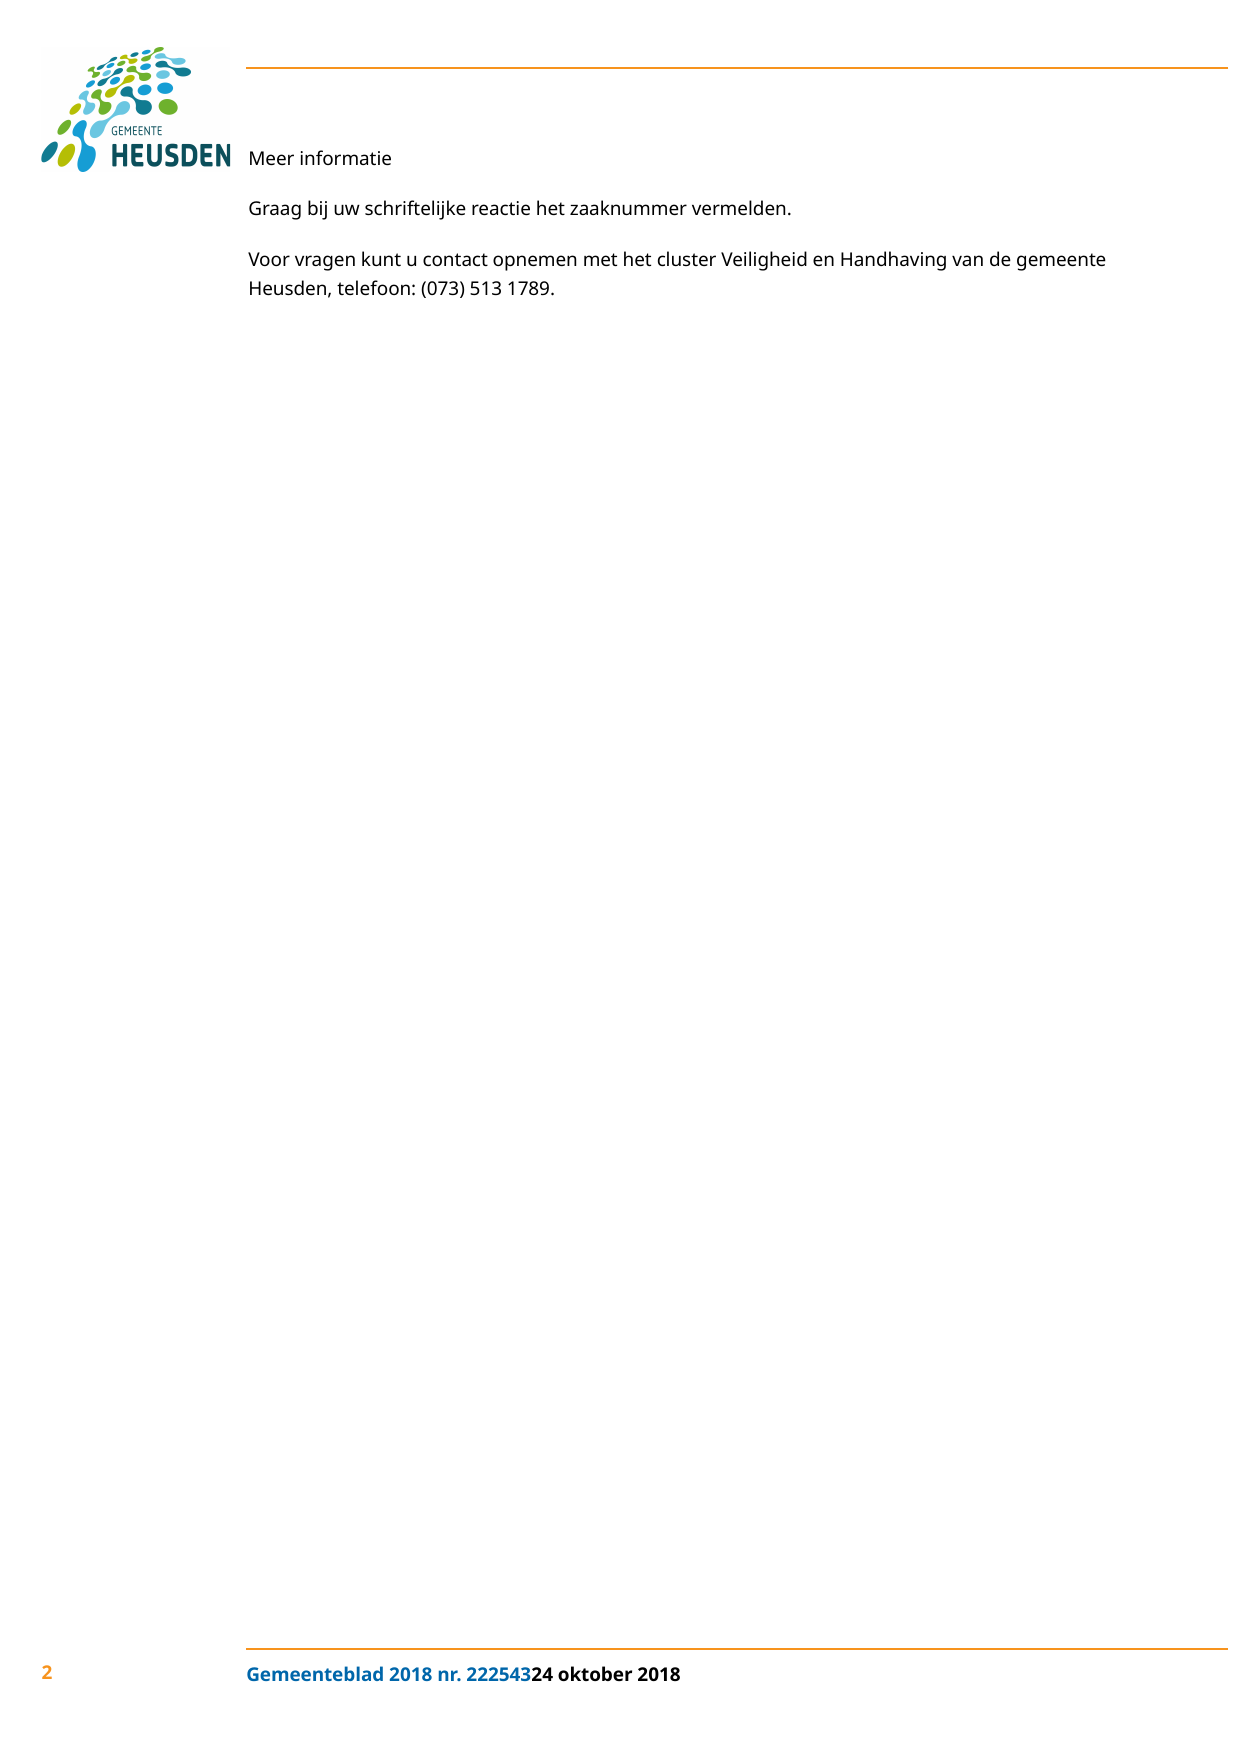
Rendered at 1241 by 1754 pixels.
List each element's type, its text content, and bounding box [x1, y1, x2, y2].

picture [41, 47, 231, 172]
text Meer informatie [248, 145, 1152, 171]
text Voor vragen kunt u contact opnemen met het cluster Veiligheid en Handhaving van de gemeente Heusden, telefoon: (073) 513 1789. [248, 246, 1152, 301]
text Graag bij uw schriftelijke reactie het zaaknummer vermelden. [248, 196, 1152, 221]
